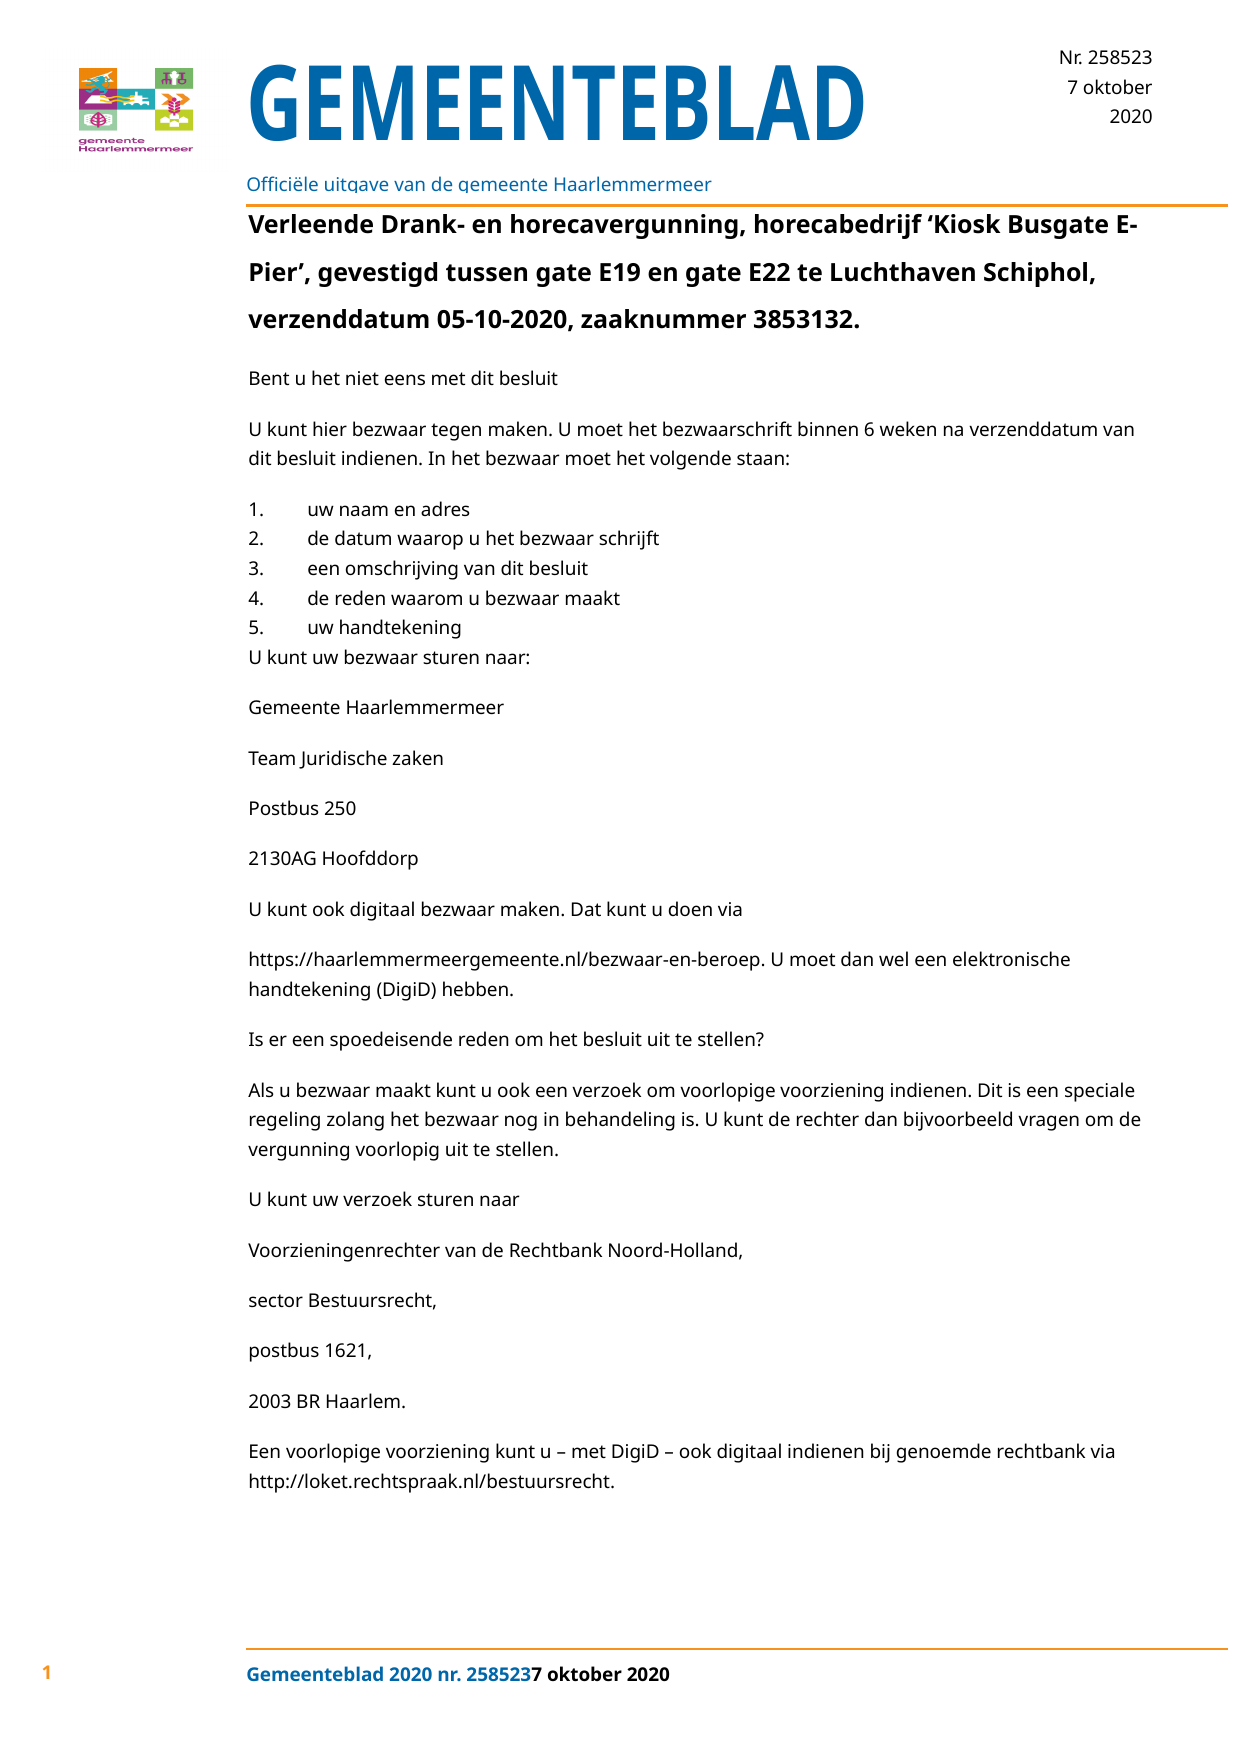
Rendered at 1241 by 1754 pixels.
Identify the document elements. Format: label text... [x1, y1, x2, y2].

list de datum waarop u het bezwaar schrijft [248, 526, 1152, 551]
text Verleende Drank- en horecavergunning, horecabedrijf ‘Kiosk Busgate E-Pier’, gevestigd tussen gate E19 en gate E22 te Luchthaven Schiphol, verzenddatum 05-10-2020, zaaknummer 3853132. [248, 207, 1152, 336]
text https://haarlemmermeergemeente.nl/bezwaar-en-beroep. U moet dan wel een elektronische handtekening (DigiD) hebben. [248, 946, 1152, 1002]
text Voorzieningenrechter van de Rechtbank Noord-Holland, [248, 1237, 1152, 1262]
text Postbus 250 [248, 795, 1152, 821]
text postbus 1621, [248, 1338, 1152, 1363]
list de reden waarom u bezwaar maakt [248, 585, 1152, 610]
text U kunt uw bezwaar sturen naar: [248, 644, 1152, 669]
list uw handtekening [248, 614, 1152, 640]
text Gemeente Haarlemmermeer [248, 694, 1152, 720]
text Bent u het niet eens met dit besluit [248, 366, 1152, 391]
text Een voorlopige voorziening kunt u – met DigiD – ook digitaal indienen bij genoemde rechtbank via http://loket.rechtspraak.nl/bestuursrecht. [248, 1438, 1152, 1494]
text Team Juridische zaken [248, 745, 1152, 770]
text U kunt ook digitaal bezwaar maken. Dat kunt u doen via [248, 896, 1152, 922]
text 2130AG Hoofddorp [248, 846, 1152, 871]
picture [41, 47, 231, 172]
list een omschrijving van dit besluit [248, 555, 1152, 581]
text 2003 BR Haarlem. [248, 1388, 1152, 1414]
text Als u bezwaar maakt kunt u ook een verzoek om voorlopige voorziening indienen. Dit is een speciale regeling zolang het bezwaar nog in behandeling is. U kunt de rechter dan bijvoorbeeld vragen om de vergunning voorlopig uit te stellen. [248, 1077, 1152, 1162]
list uw naam en adres [248, 496, 1152, 522]
text U kunt uw verzoek sturen naar [248, 1186, 1152, 1212]
text sector Bestuursrecht, [248, 1287, 1152, 1313]
text U kunt hier bezwaar tegen maken. U moet het bezwaarschrift binnen 6 weken na verzenddatum van dit besluit indienen. In het bezwaar moet het volgende staan: [248, 416, 1152, 471]
text Is er een spoedeisende reden om het besluit uit te stellen? [248, 1026, 1152, 1052]
